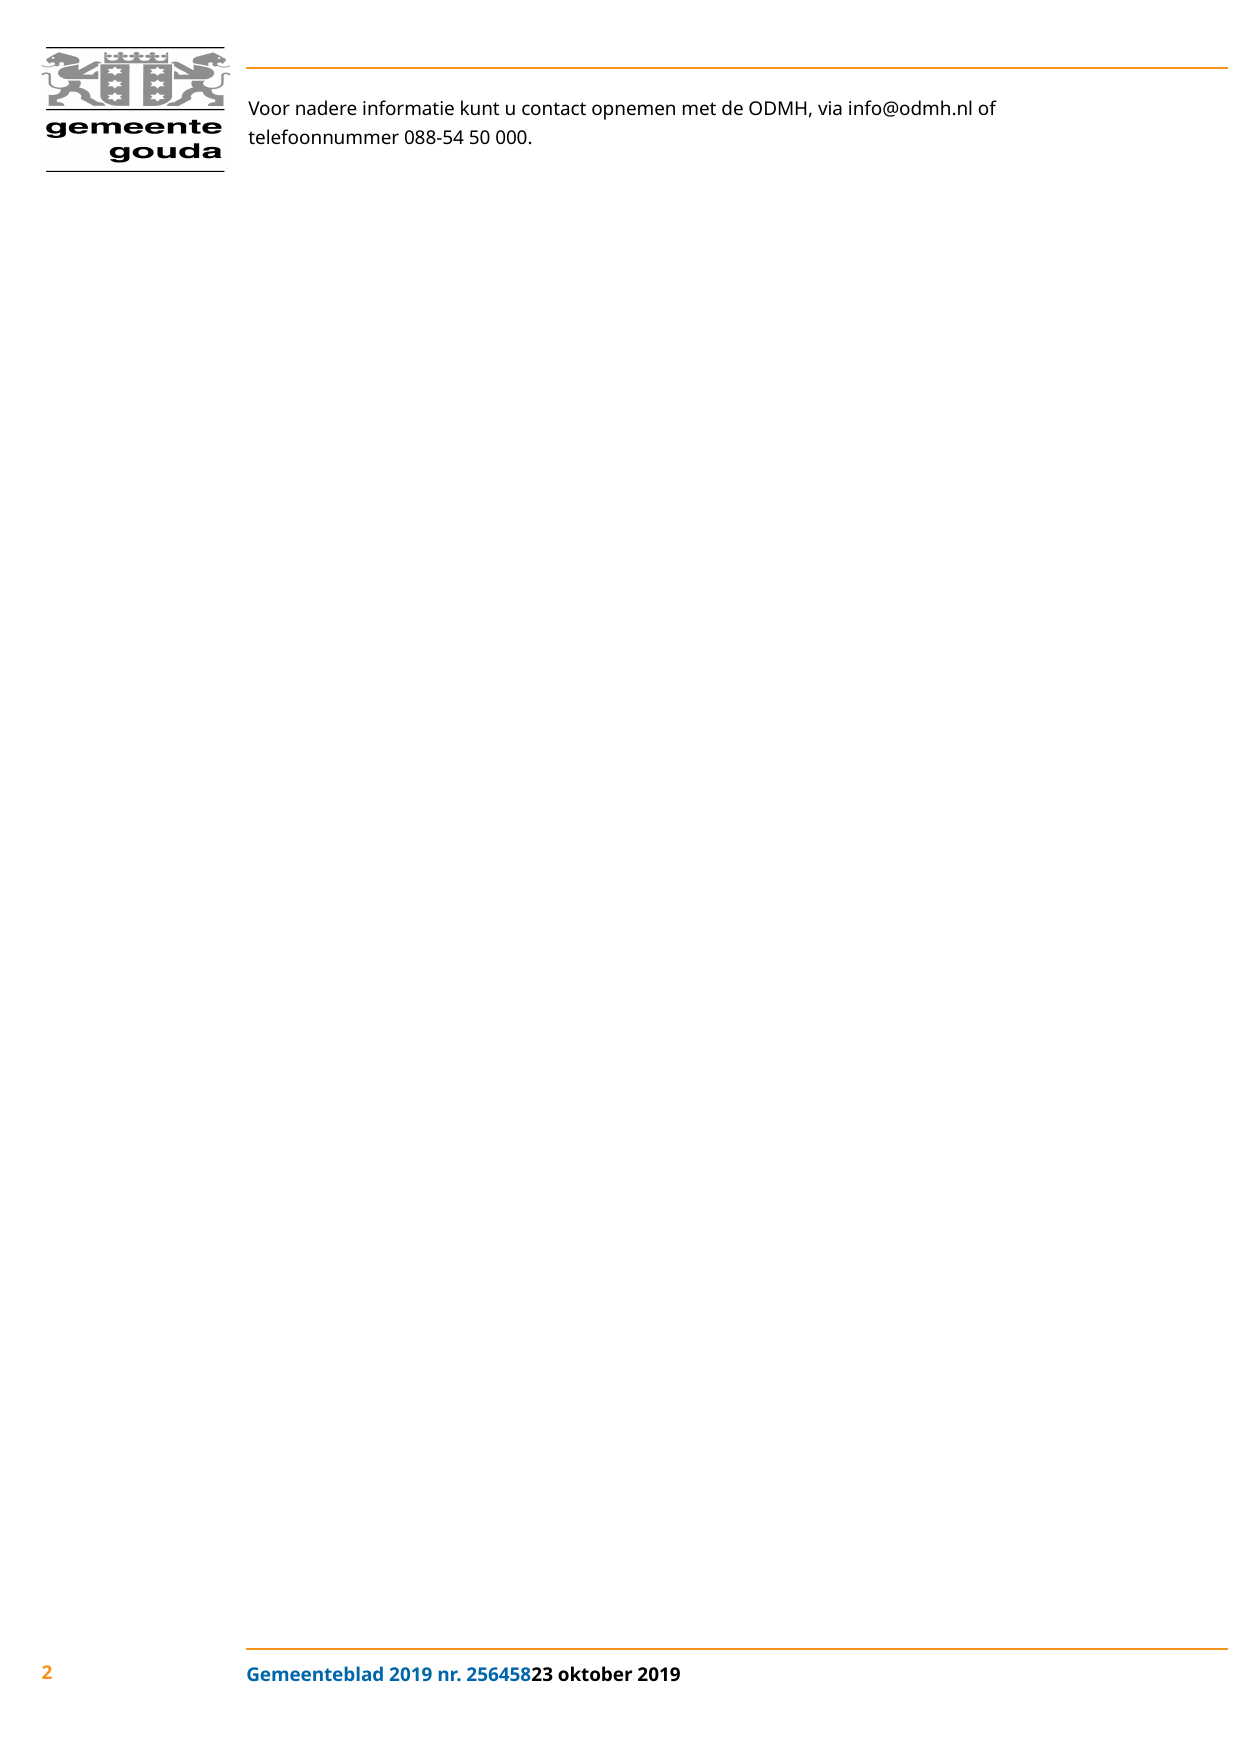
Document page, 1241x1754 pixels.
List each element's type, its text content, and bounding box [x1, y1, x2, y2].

picture [41, 47, 231, 172]
text Voor nadere informatie kunt u contact opnemen met de ODMH, via info@odmh.nl of telefoonnummer 088-54 50 000. [248, 95, 1152, 150]
